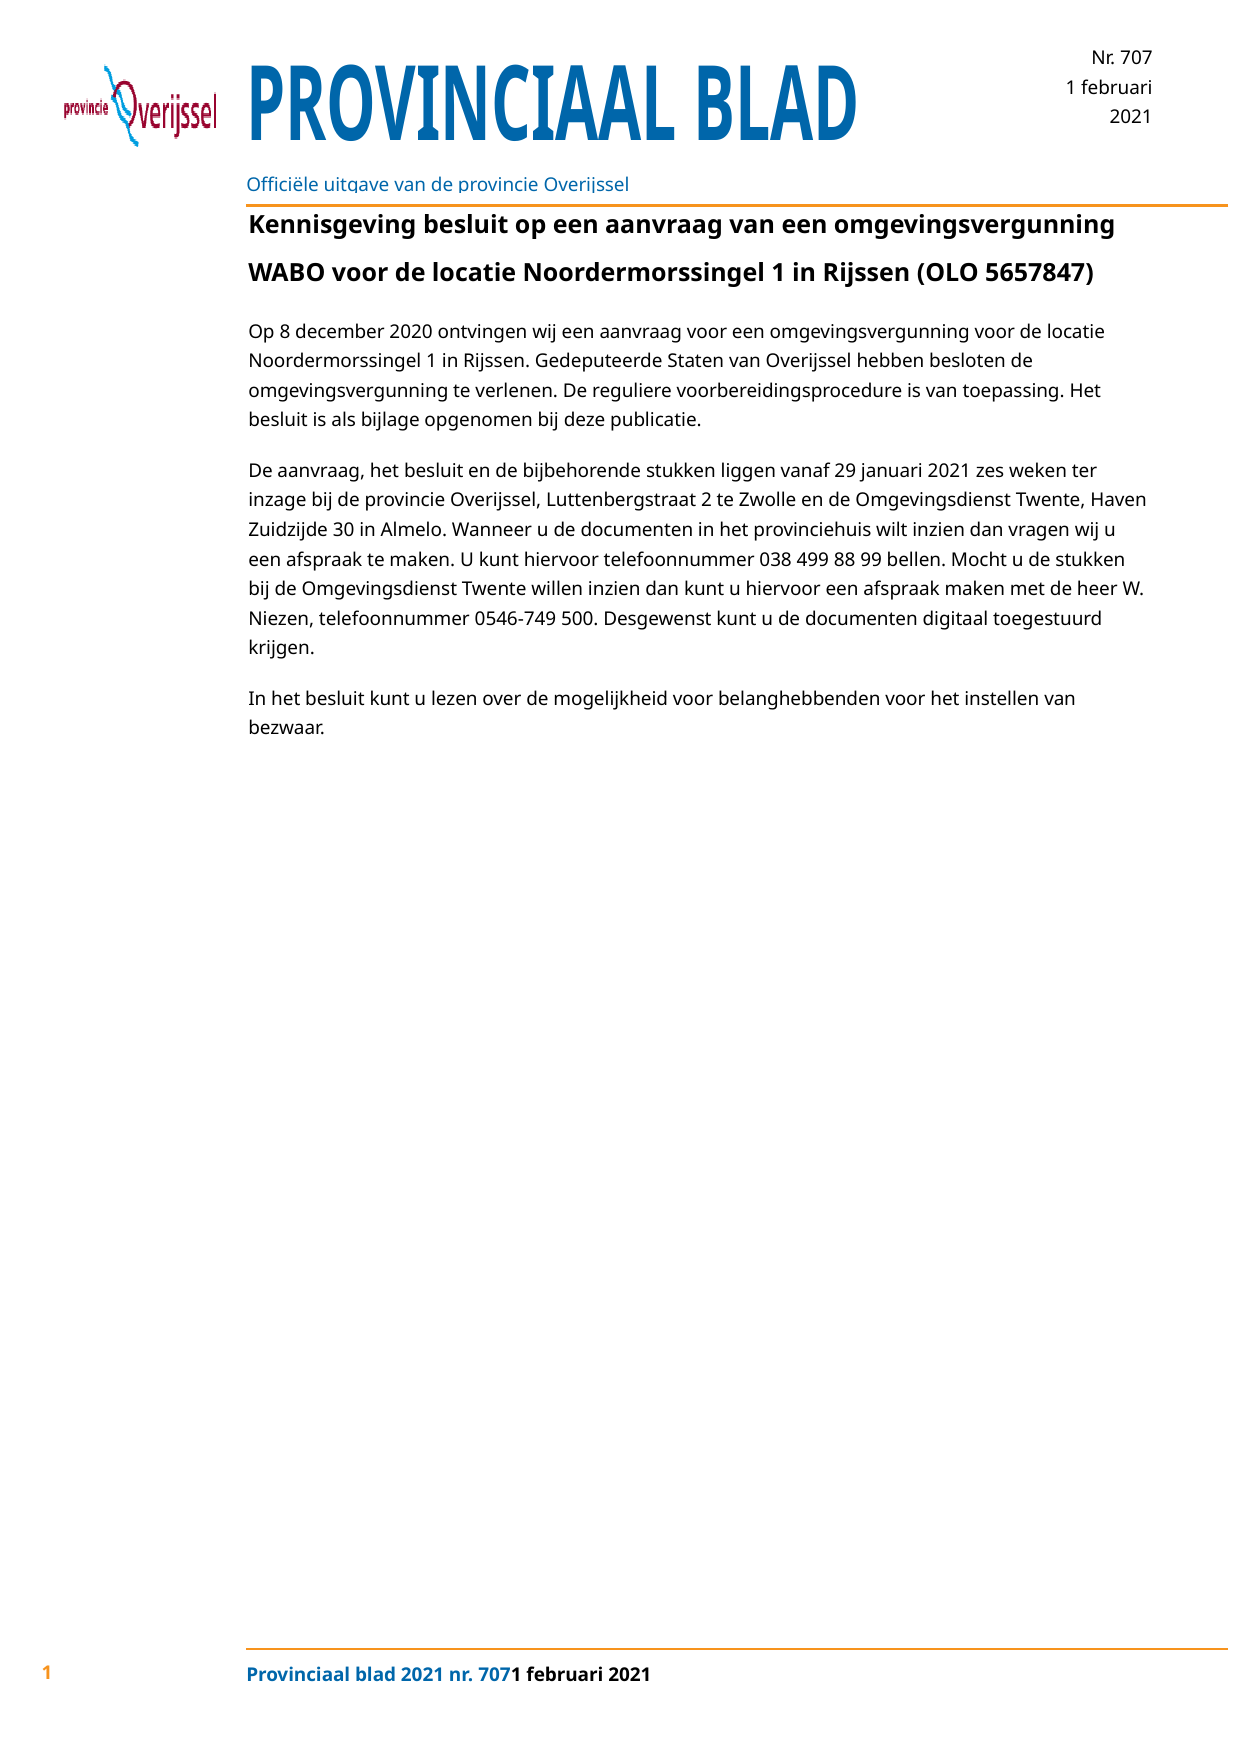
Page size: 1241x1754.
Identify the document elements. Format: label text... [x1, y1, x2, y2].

picture [41, 47, 231, 172]
text In het besluit kunt u lezen over de mogelijkheid voor belanghebbenden voor het instellen van bezwaar. [248, 685, 1152, 740]
text Op 8 december 2020 ontvingen wij een aanvraag voor een omgevingsvergunning voor de locatie Noordermorssingel 1 in Rijssen. Gedeputeerde Staten van Overijssel hebben besloten de omgevingsvergunning te verlenen. De reguliere voorbereidingsprocedure is van toepassing. Het besluit is als bijlage opgenomen bij deze publicatie. [248, 318, 1152, 432]
text Kennisgeving besluit op een aanvraag van een omgevingsvergunning WABO voor de locatie Noordermorssingel 1 in Rijssen (OLO 5657847) [248, 207, 1152, 288]
text De aanvraag, het besluit en de bijbehorende stukken liggen vanaf 29 januari 2021 zes weken ter inzage bij de provincie Overijssel, Luttenbergstraat 2 te Zwolle en de Omgevingsdienst Twente, Haven Zuidzijde 30 in Almelo. Wanneer u de documenten in het provinciehuis wilt inzien dan vragen wij u een afspraak te maken. U kunt hiervoor telefoonnummer 038 499 88 99 bellen. Mocht u de stukken bij de Omgevingsdienst Twente willen inzien dan kunt u hiervoor een afspraak maken met de heer W. Niezen, telefoonnummer 0546-749 500. Desgewenst kunt u de documenten digitaal toegestuurd krijgen. [248, 457, 1152, 660]
